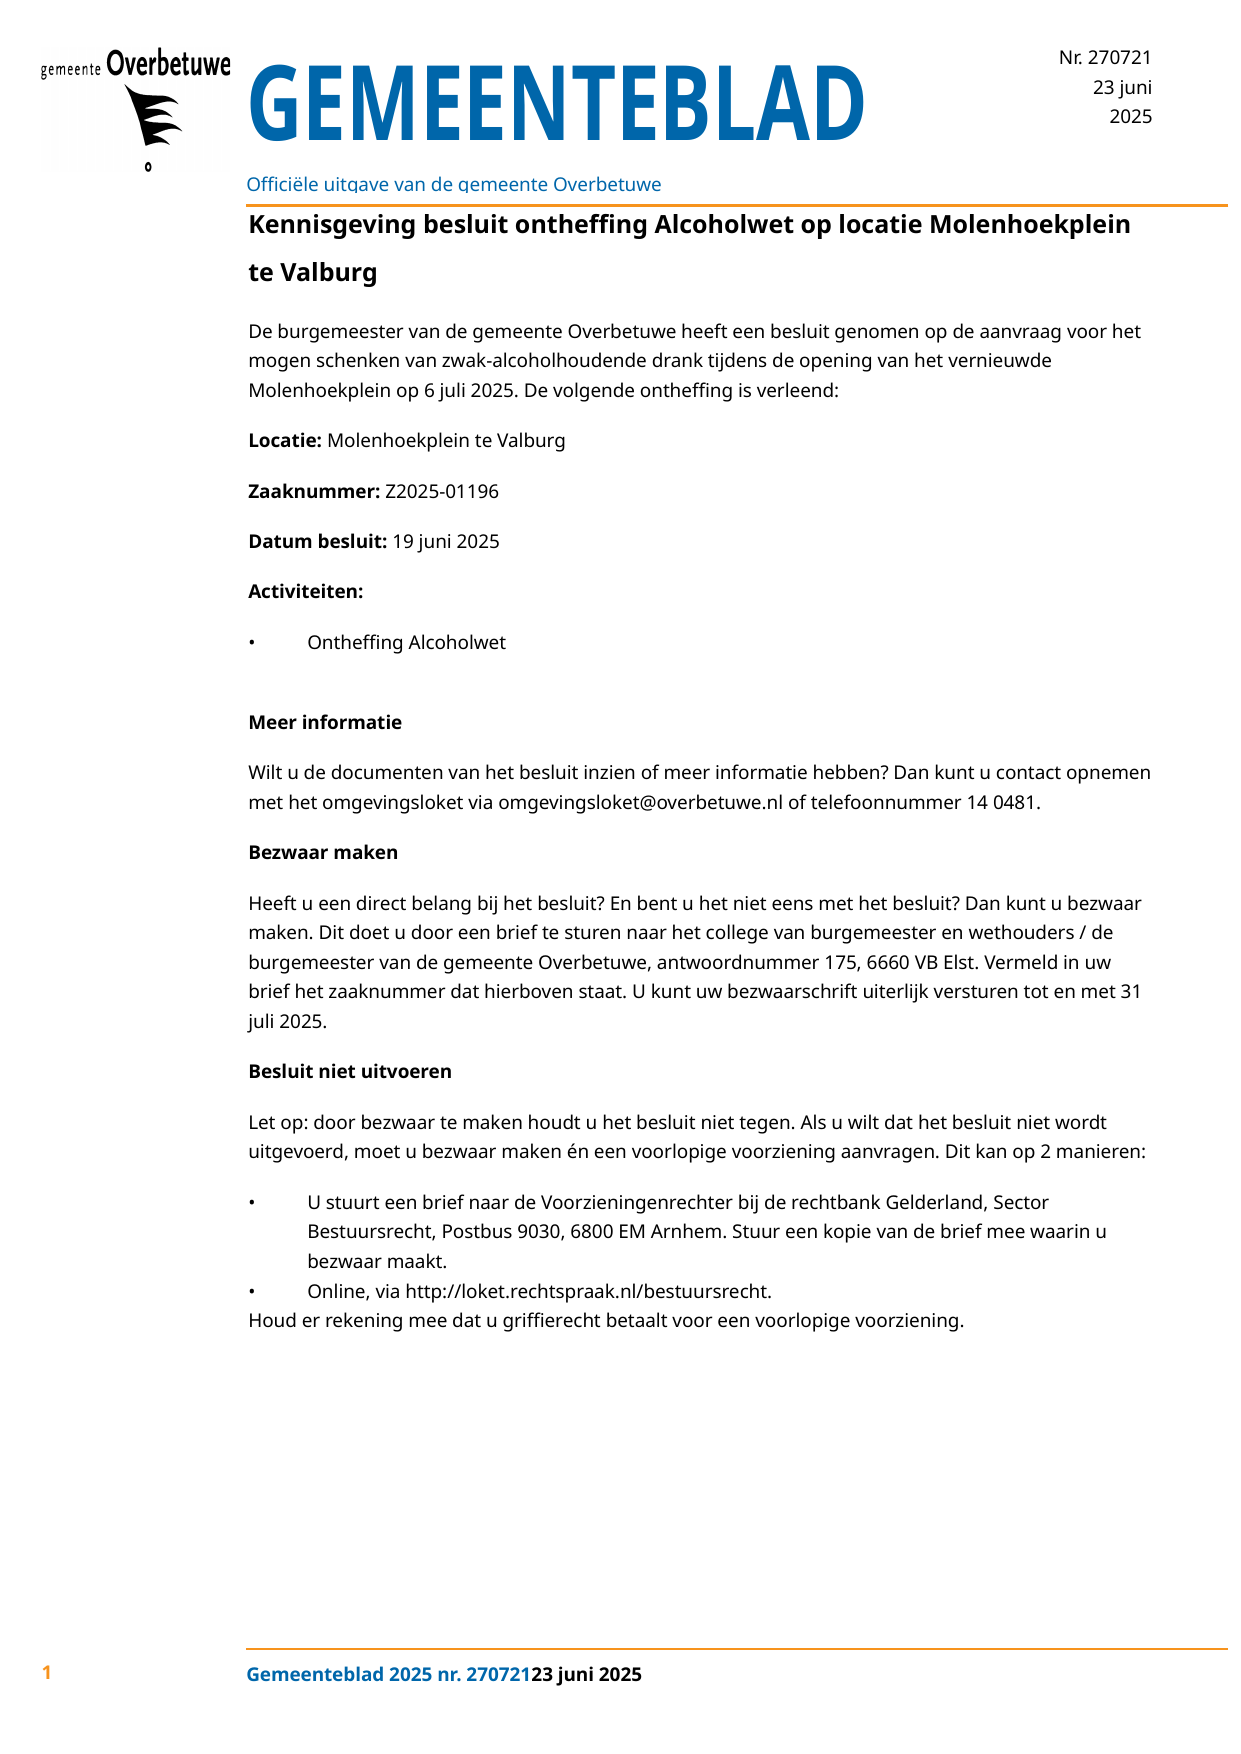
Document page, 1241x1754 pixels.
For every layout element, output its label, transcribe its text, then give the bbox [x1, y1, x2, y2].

text Activiteiten: [248, 579, 1152, 604]
list Ontheffing Alcoholwet [248, 629, 1152, 655]
list U stuurt een brief naar de Voorzieningenrechter bij de rechtbank Gelderland, Sector Bestuursrecht, Postbus 9030, 6800 EM Arnhem. Stuur een kopie van de brief mee waarin u bezwaar maakt. [248, 1189, 1152, 1274]
text Datum besluit: 19 juni 2025 [248, 528, 1152, 554]
list Online, via http://loket.rechtspraak.nl/bestuursrecht. [248, 1278, 1152, 1304]
text Wilt u de documenten van het besluit inzien of meer informatie hebben? Dan kunt u contact opnemen met het omgevingsloket via omgevingsloket@overbetuwe.nl of telefoonnummer 14 0481. [248, 759, 1152, 815]
text Kennisgeving besluit ontheffing Alcoholwet op locatie Molenhoekplein te Valburg [248, 207, 1152, 288]
picture [41, 47, 231, 172]
text Bezwaar maken [248, 839, 1152, 865]
text Locatie: Molenhoekplein te Valburg [248, 427, 1152, 453]
text Meer informatie [248, 709, 1152, 735]
text De burgemeester van de gemeente Overbetuwe heeft een besluit genomen op de aanvraag voor het mogen schenken van zwak-alcoholhoudende drank tijdens de opening van het vernieuwde Molenhoekplein op 6 juli 2025. De volgende ontheffing is verleend: [248, 318, 1152, 403]
text Houd er rekening mee dat u griffierecht betaalt voor een voorlopige voorziening. [248, 1307, 1152, 1333]
text Besluit niet uitvoeren [248, 1059, 1152, 1084]
text Zaaknummer: Z2025-01196 [248, 478, 1152, 504]
text Heeft u een direct belang bij het besluit? En bent u het niet eens met het besluit? Dan kunt u bezwaar maken. Dit doet u door een brief te sturen naar het college van burgemeester en wethouders / de burgemeester van de gemeente Overbetuwe, antwoordnummer 175, 6660 VB Elst. Vermeld in uw brief het zaaknummer dat hierboven staat. U kunt uw bezwaarschrift uiterlijk versturen tot en met 31 juli 2025. [248, 890, 1152, 1034]
text Let op: door bezwaar te maken houdt u het besluit niet tegen. Als u wilt dat het besluit niet wordt uitgevoerd, moet u bezwaar maken én een voorlopige voorziening aanvragen. Dit kan op 2 manieren: [248, 1109, 1152, 1164]
